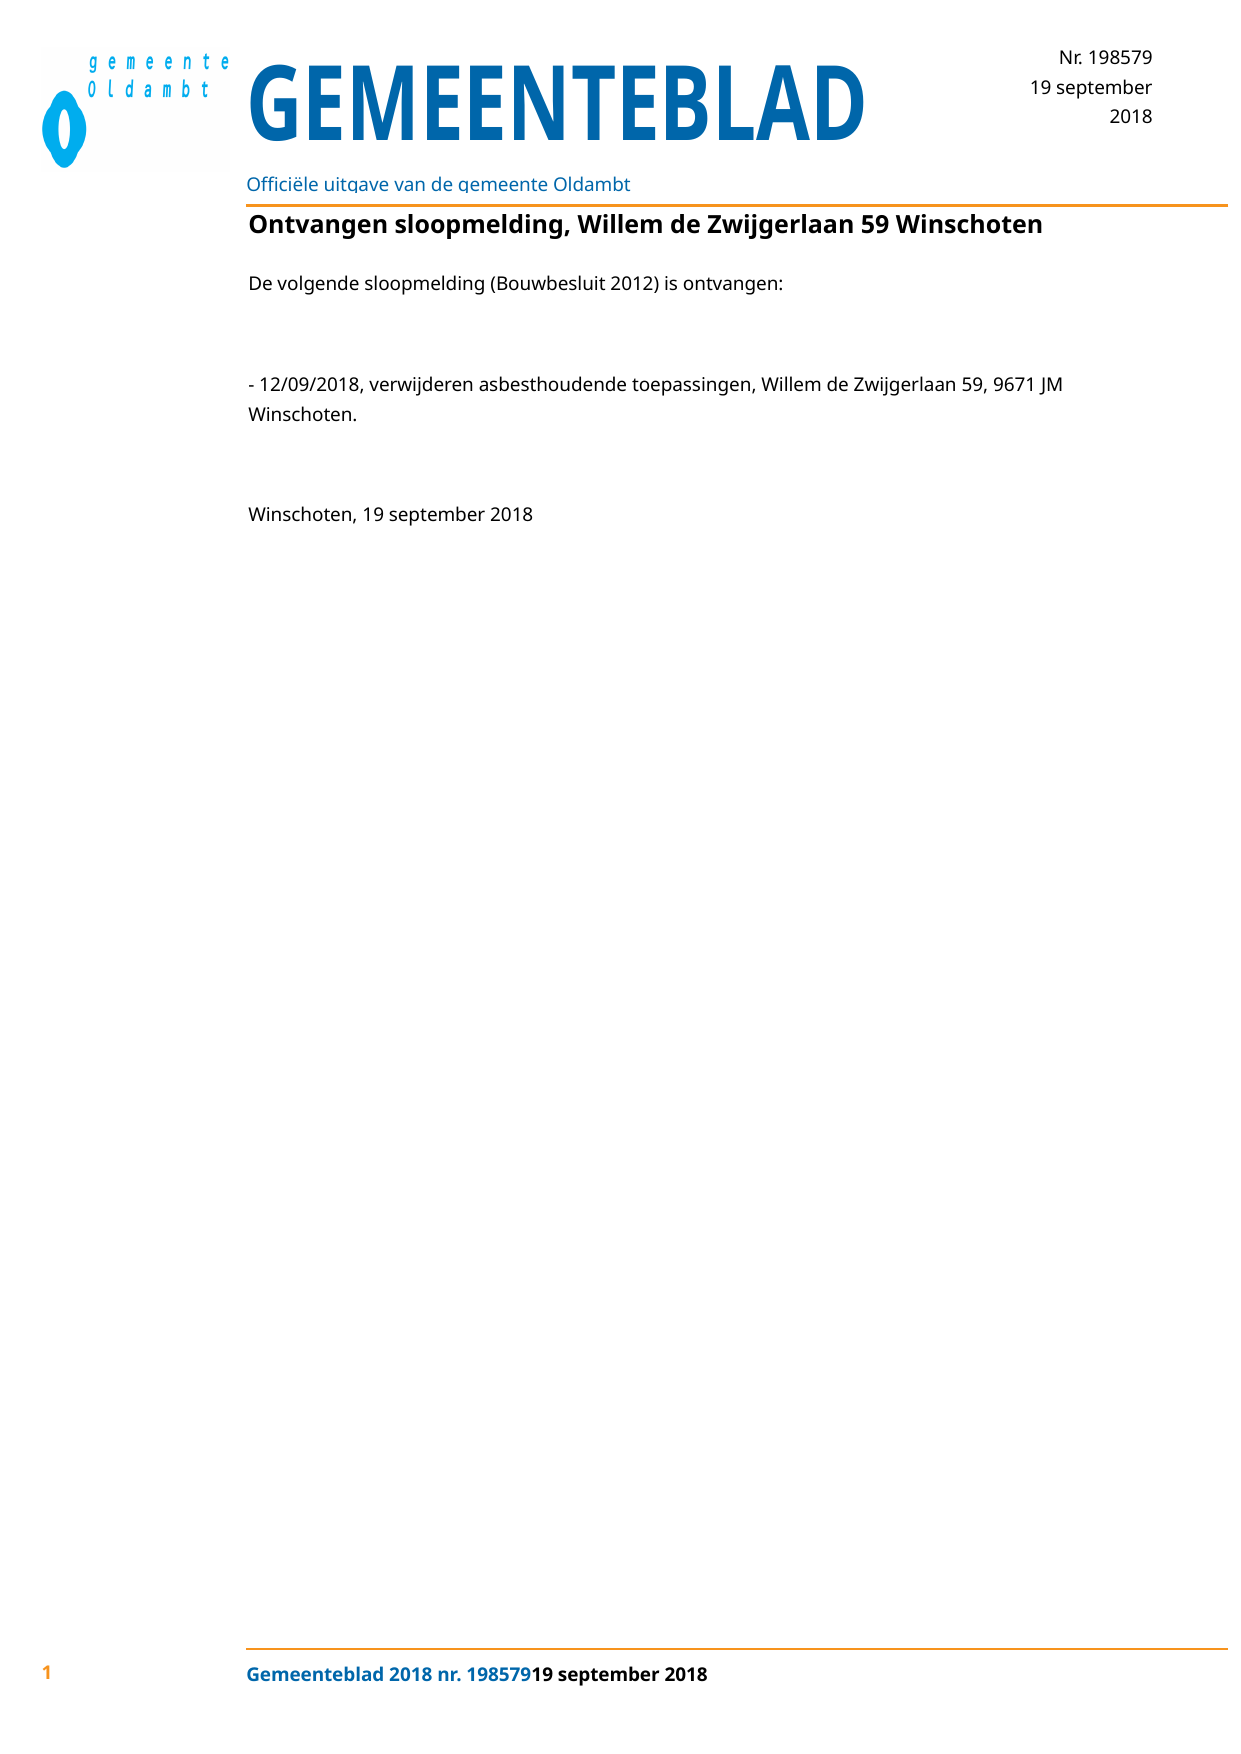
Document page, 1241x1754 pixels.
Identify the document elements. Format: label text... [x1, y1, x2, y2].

text Ontvangen sloopmelding, Willem de Zwijgerlaan 59 Winschoten [248, 207, 1152, 241]
text - 12/09/2018, verwijderen asbesthoudende toepassingen, Willem de Zwijgerlaan 59, 9671 JM Winschoten. [248, 371, 1152, 426]
picture [41, 47, 231, 172]
text Winschoten, 19 september 2018 [248, 502, 1152, 527]
text De volgende sloopmelding (Bouwbesluit 2012) is ontvangen: [248, 270, 1152, 296]
